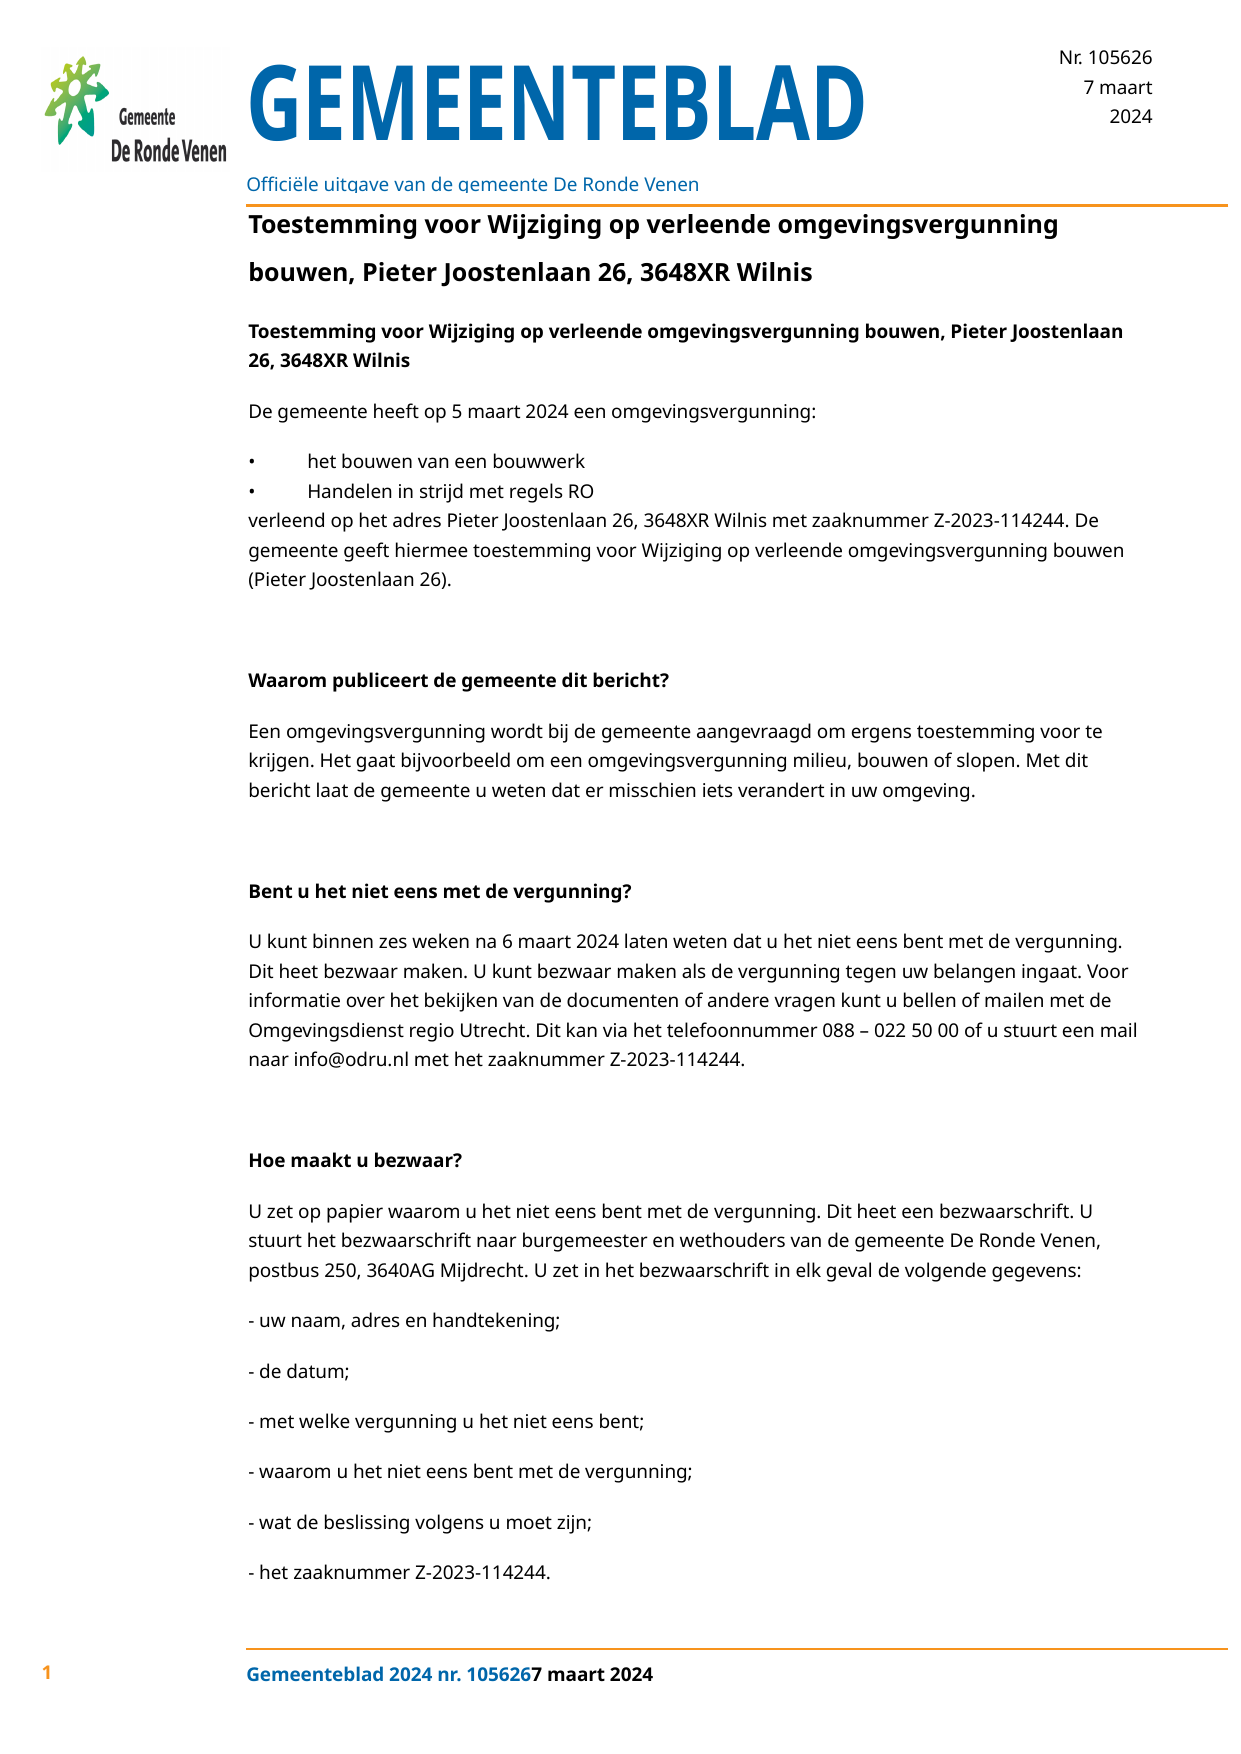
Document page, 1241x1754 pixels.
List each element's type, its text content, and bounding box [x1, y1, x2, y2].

text - uw naam, adres en handtekening; [248, 1307, 1152, 1333]
text - de datum; [248, 1358, 1152, 1384]
text Hoe maakt u bezwaar? [248, 1147, 1152, 1173]
text U kunt binnen zes weken na 6 maart 2024 laten weten dat u het niet eens bent met de vergunning. Dit heet bezwaar maken. U kunt bezwaar maken als de vergunning tegen uw belangen ingaat. Voor informatie over het bekijken van de documenten of andere vragen kunt u bellen of mailen met de Omgevingsdienst regio Utrecht. Dit kan via het telefoonnummer 088 – 022 50 00 of u stuurt een mail naar info@odru.nl met het zaaknummer Z-2023-114244. [248, 928, 1152, 1072]
picture [41, 47, 231, 172]
text Waarom publiceert de gemeente dit bericht? [248, 667, 1152, 693]
text Toestemming voor Wijziging op verleende omgevingsvergunning bouwen, Pieter Joostenlaan 26, 3648XR Wilnis [248, 207, 1152, 288]
text - waarom u het niet eens bent met de vergunning; [248, 1459, 1152, 1484]
text Een omgevingsvergunning wordt bij de gemeente aangevraagd om ergens toestemming voor te krijgen. Het gaat bijvoorbeeld om een omgevingsvergunning milieu, bouwen of slopen. Met dit bericht laat de gemeente u weten dat er misschien iets verandert in uw omgeving. [248, 718, 1152, 803]
text - met welke vergunning u het niet eens bent; [248, 1408, 1152, 1434]
text - wat de beslissing volgens u moet zijn; [248, 1509, 1152, 1535]
text De gemeente heeft op 5 maart 2024 een omgevingsvergunning: [248, 398, 1152, 424]
text Toestemming voor Wijziging op verleende omgevingsvergunning bouwen, Pieter Joostenlaan 26, 3648XR Wilnis [248, 318, 1152, 373]
text Bent u het niet eens met de vergunning? [248, 878, 1152, 904]
list Handelen in strijd met regels RO [248, 478, 1152, 504]
text - het zaaknummer Z-2023-114244. [248, 1559, 1152, 1585]
text U zet op papier waarom u het niet eens bent met de vergunning. Dit heet een bezwaarschrift. U stuurt het bezwaarschrift naar burgemeester en wethouders van de gemeente De Ronde Venen, postbus 250, 3640AG Mijdrecht. U zet in het bezwaarschrift in elk geval de volgende gegevens: [248, 1198, 1152, 1283]
text verleend op het adres Pieter Joostenlaan 26, 3648XR Wilnis met zaaknummer Z-2023-114244. De gemeente geeft hiermee toestemming voor Wijziging op verleende omgevingsvergunning bouwen (Pieter Joostenlaan 26). [248, 507, 1152, 592]
list het bouwen van een bouwwerk [248, 448, 1152, 474]
